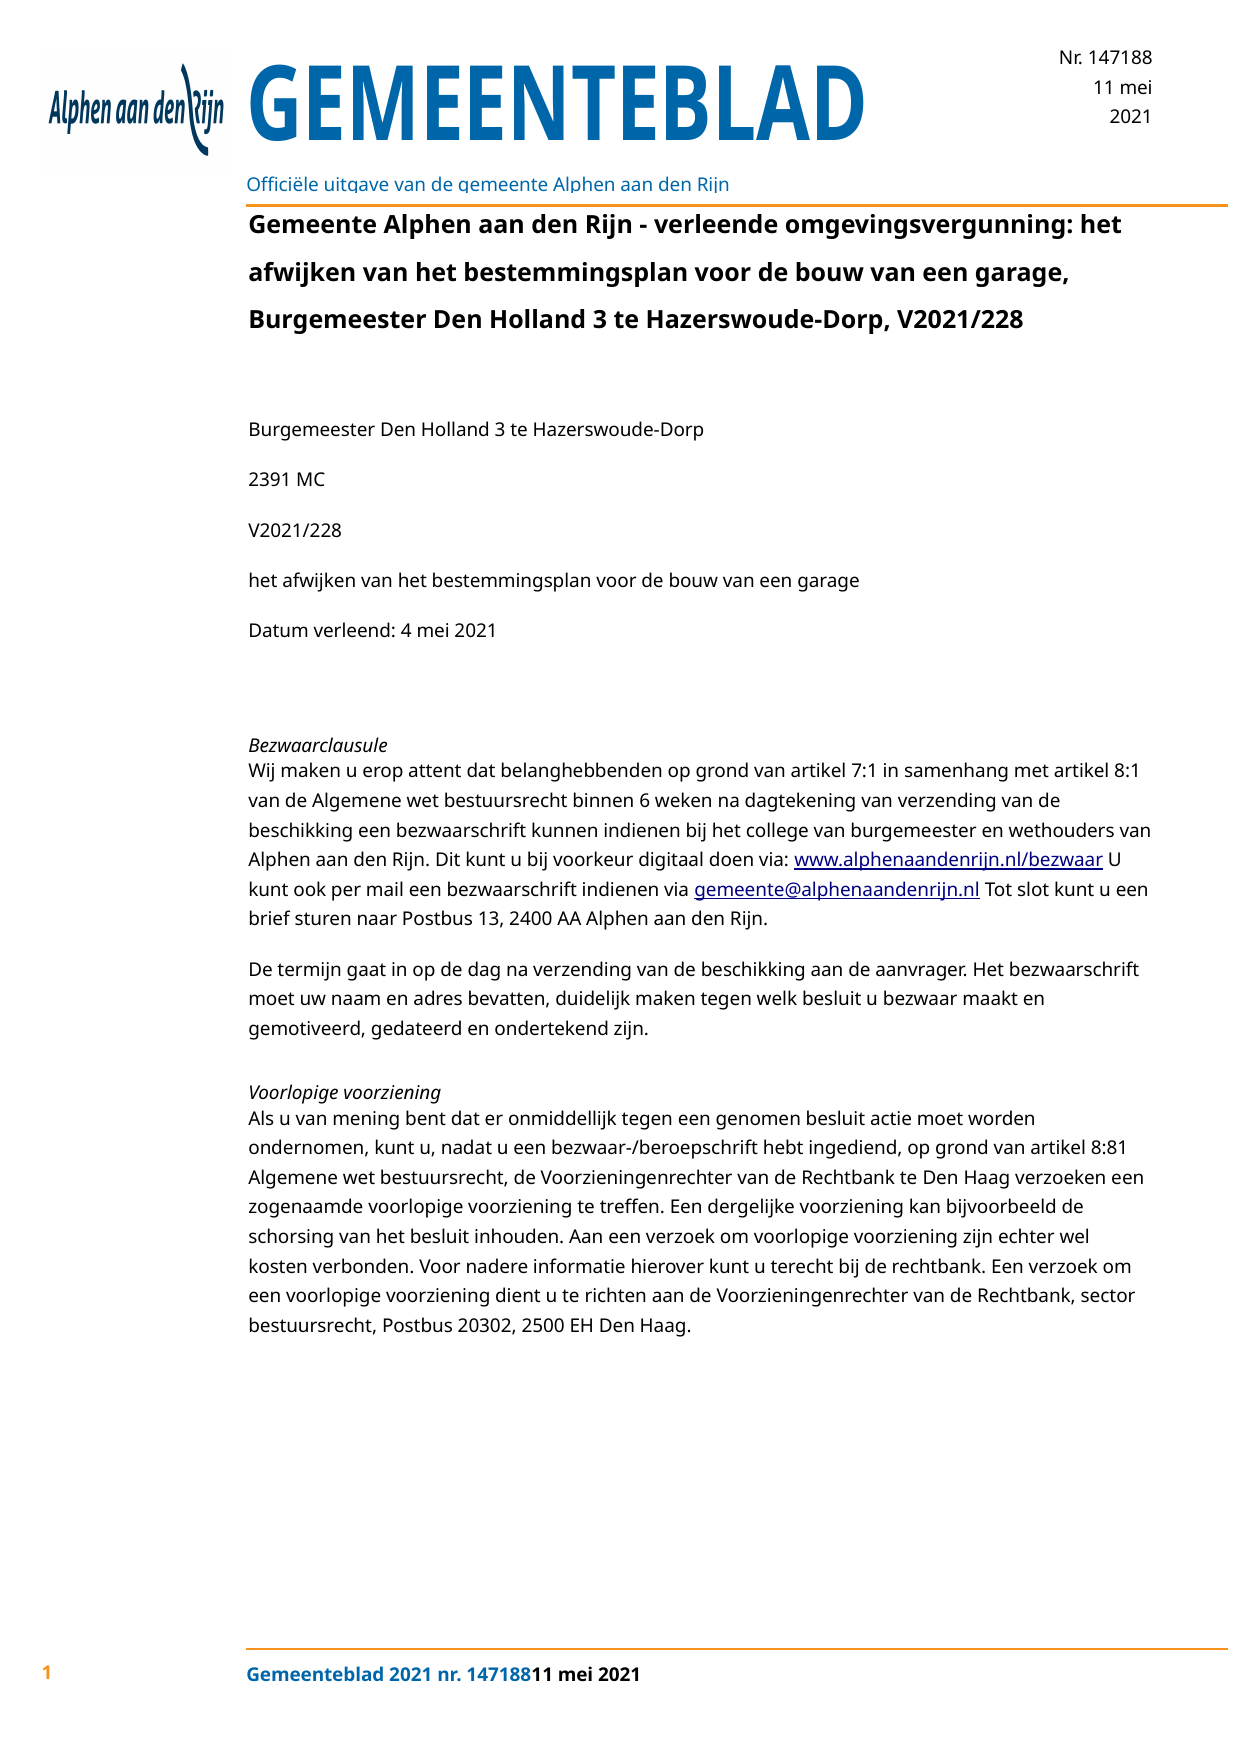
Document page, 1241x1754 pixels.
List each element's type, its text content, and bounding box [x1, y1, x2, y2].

text 2391 MC [248, 466, 1152, 492]
text De termijn gaat in op de dag na verzending van de beschikking aan de aanvrager. Het bezwaarschrift moet uw naam en adres bevatten, duidelijk maken tegen welk besluit u bezwaar maakt en gemotiveerd, gedateerd en ondertekend zijn. [248, 956, 1152, 1041]
text het afwijken van het bestemmingsplan voor de bouw van een garage [248, 567, 1152, 593]
text Bezwaarclausule [248, 732, 1152, 758]
text V2021/228 [248, 517, 1152, 542]
text Burgemeester Den Holland 3 te Hazerswoude-Dorp [248, 416, 1152, 442]
text Wij maken u erop attent dat belanghebbenden op grond van artikel 7:1 in samenhang met artikel 8:1 van de Algemene wet bestuursrecht binnen 6 weken na dagtekening van verzending van de beschikking een bezwaarschrift kunnen indienen bij het college van burgemeester en wethouders van Alphen aan den Rijn. Dit kunt u bij voorkeur digitaal doen via: www.alphenaandenrijn.nl/bezwaar U kunt ook per mail een bezwaarschrift indienen via gemeente@alphenaandenrijn.nl Tot slot kunt u een brief sturen naar Postbus 13, 2400 AA Alphen aan den Rijn. [248, 758, 1152, 931]
picture [41, 47, 231, 172]
text Gemeente Alphen aan den Rijn - verleende omgevingsvergunning: het afwijken van het bestemmingsplan voor de bouw van een garage, Burgemeester Den Holland 3 te Hazerswoude-Dorp, V2021/228 [248, 207, 1152, 336]
text Als u van mening bent dat er onmiddellijk tegen een genomen besluit actie moet worden ondernomen, kunt u, nadat u een bezwaar-/beroepschrift hebt ingediend, op grond van artikel 8:81 Algemene wet bestuursrecht, de Voorzieningenrechter van de Rechtbank te Den Haag verzoeken een zogenaamde voorlopige voorziening te treffen. Een dergelijke voorziening kan bijvoorbeeld de schorsing van het besluit inhouden. Aan een verzoek om voorlopige voorziening zijn echter wel kosten verbonden. Voor nadere informatie hierover kunt u terecht bij de rechtbank. Een verzoek om een voorlopige voorziening dient u te richten aan de Voorzieningenrechter van de Rechtbank, sector bestuursrecht, Postbus 20302, 2500 EH Den Haag. [248, 1105, 1152, 1338]
text Voorlopige voorziening [248, 1079, 1152, 1105]
text Datum verleend: 4 mei 2021 [248, 618, 1152, 643]
